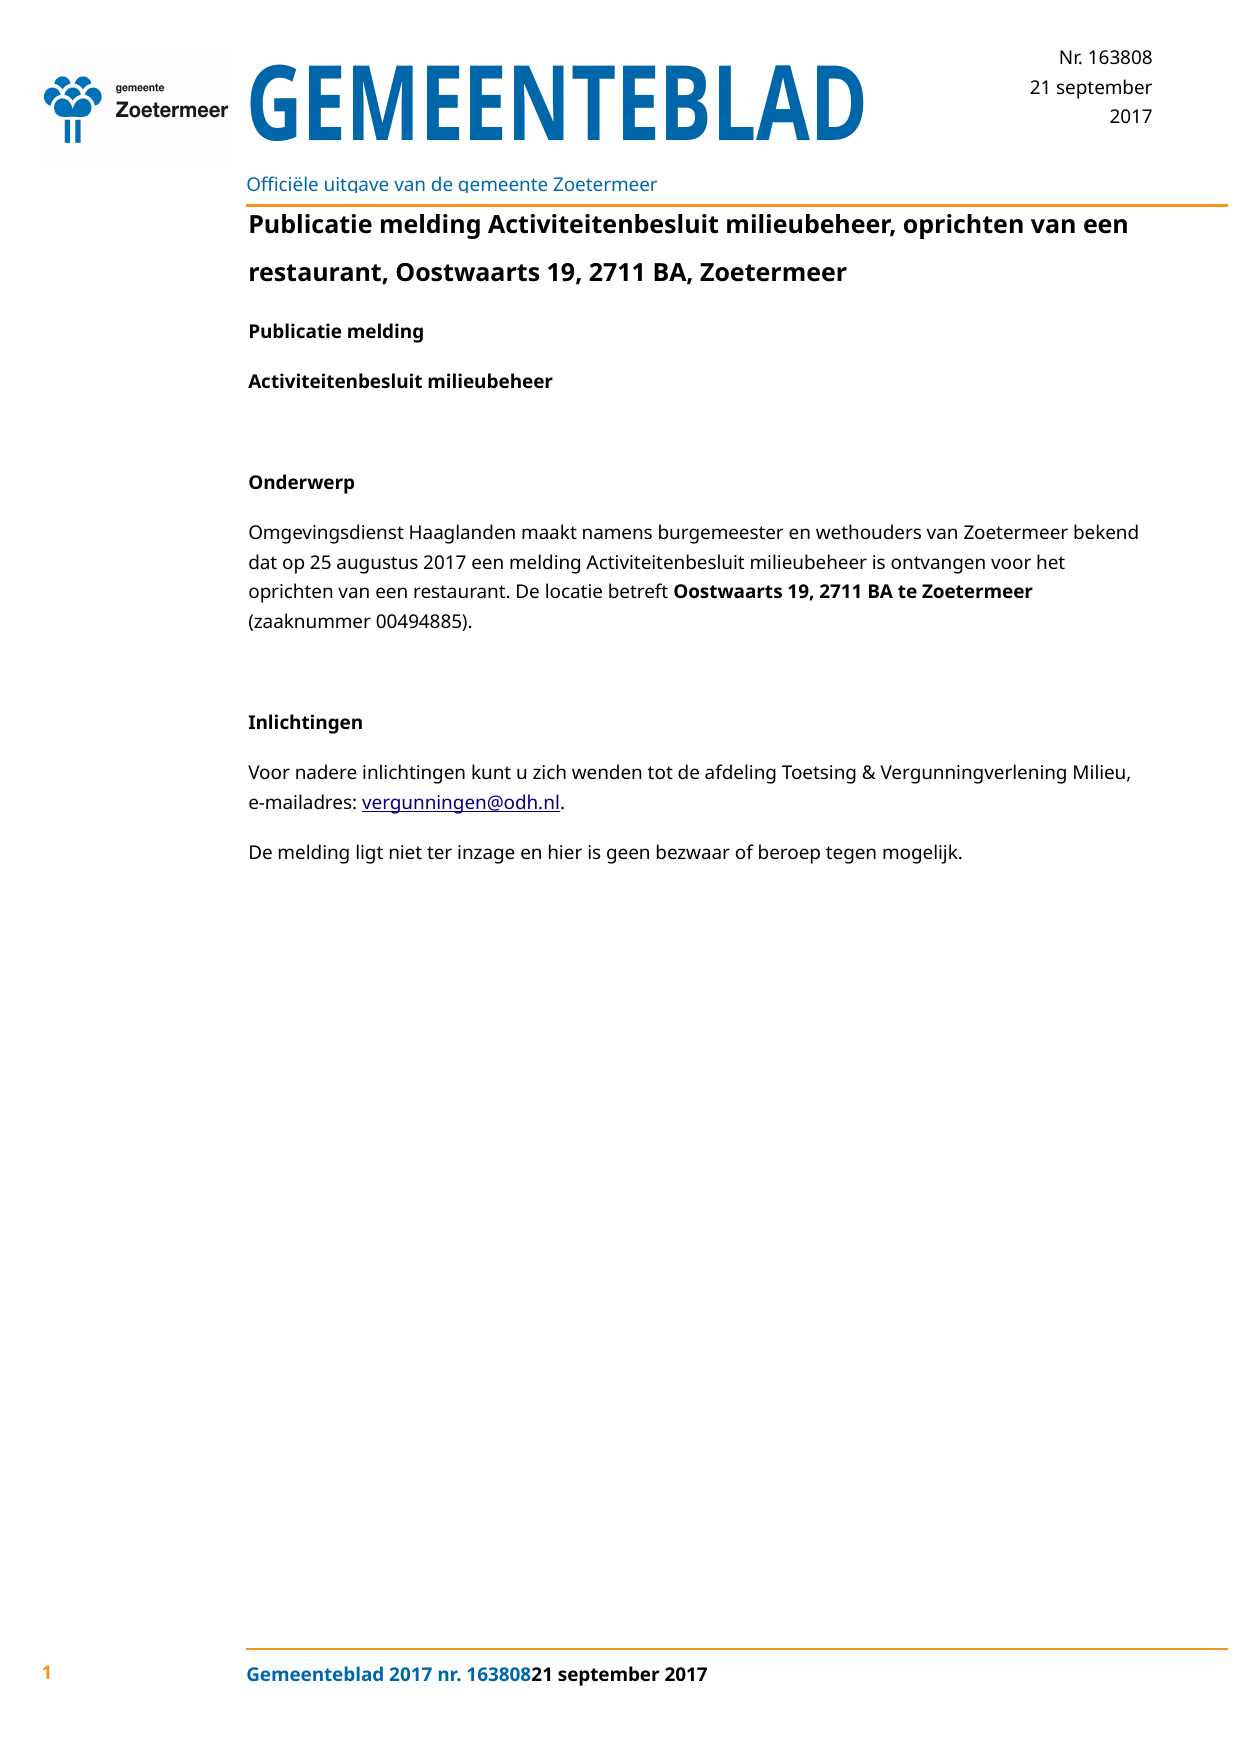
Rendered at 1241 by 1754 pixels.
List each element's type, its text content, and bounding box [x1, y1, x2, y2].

text Onderwerp [248, 469, 1152, 495]
text Publicatie melding Activiteitenbesluit milieubeheer, oprichten van een restaurant, Oostwaarts 19, 2711 BA, Zoetermeer [248, 207, 1152, 288]
text Voor nadere inlichtingen kunt u zich wenden tot de afdeling Toetsing & Vergunningverlening Milieu, e-mailadres: vergunningen@odh.nl. [248, 759, 1152, 815]
text Omgevingsdienst Haaglanden maakt namens burgemeester en wethouders van Zoetermeer bekend dat op 25 augustus 2017 een melding Activiteitenbesluit milieubeheer is ontvangen voor het oprichten van een restaurant. De locatie betreft Oostwaarts 19, 2711 BA te Zoetermeer (zaaknummer 00494885). [248, 519, 1152, 634]
text Activiteitenbesluit milieubeheer [248, 368, 1152, 394]
text Inlichtingen [248, 709, 1152, 735]
text De melding ligt niet ter inzage en hier is geen bezwaar of beroep tegen mogelijk. [248, 839, 1152, 865]
text Publicatie melding [248, 318, 1152, 344]
picture [41, 47, 231, 172]
